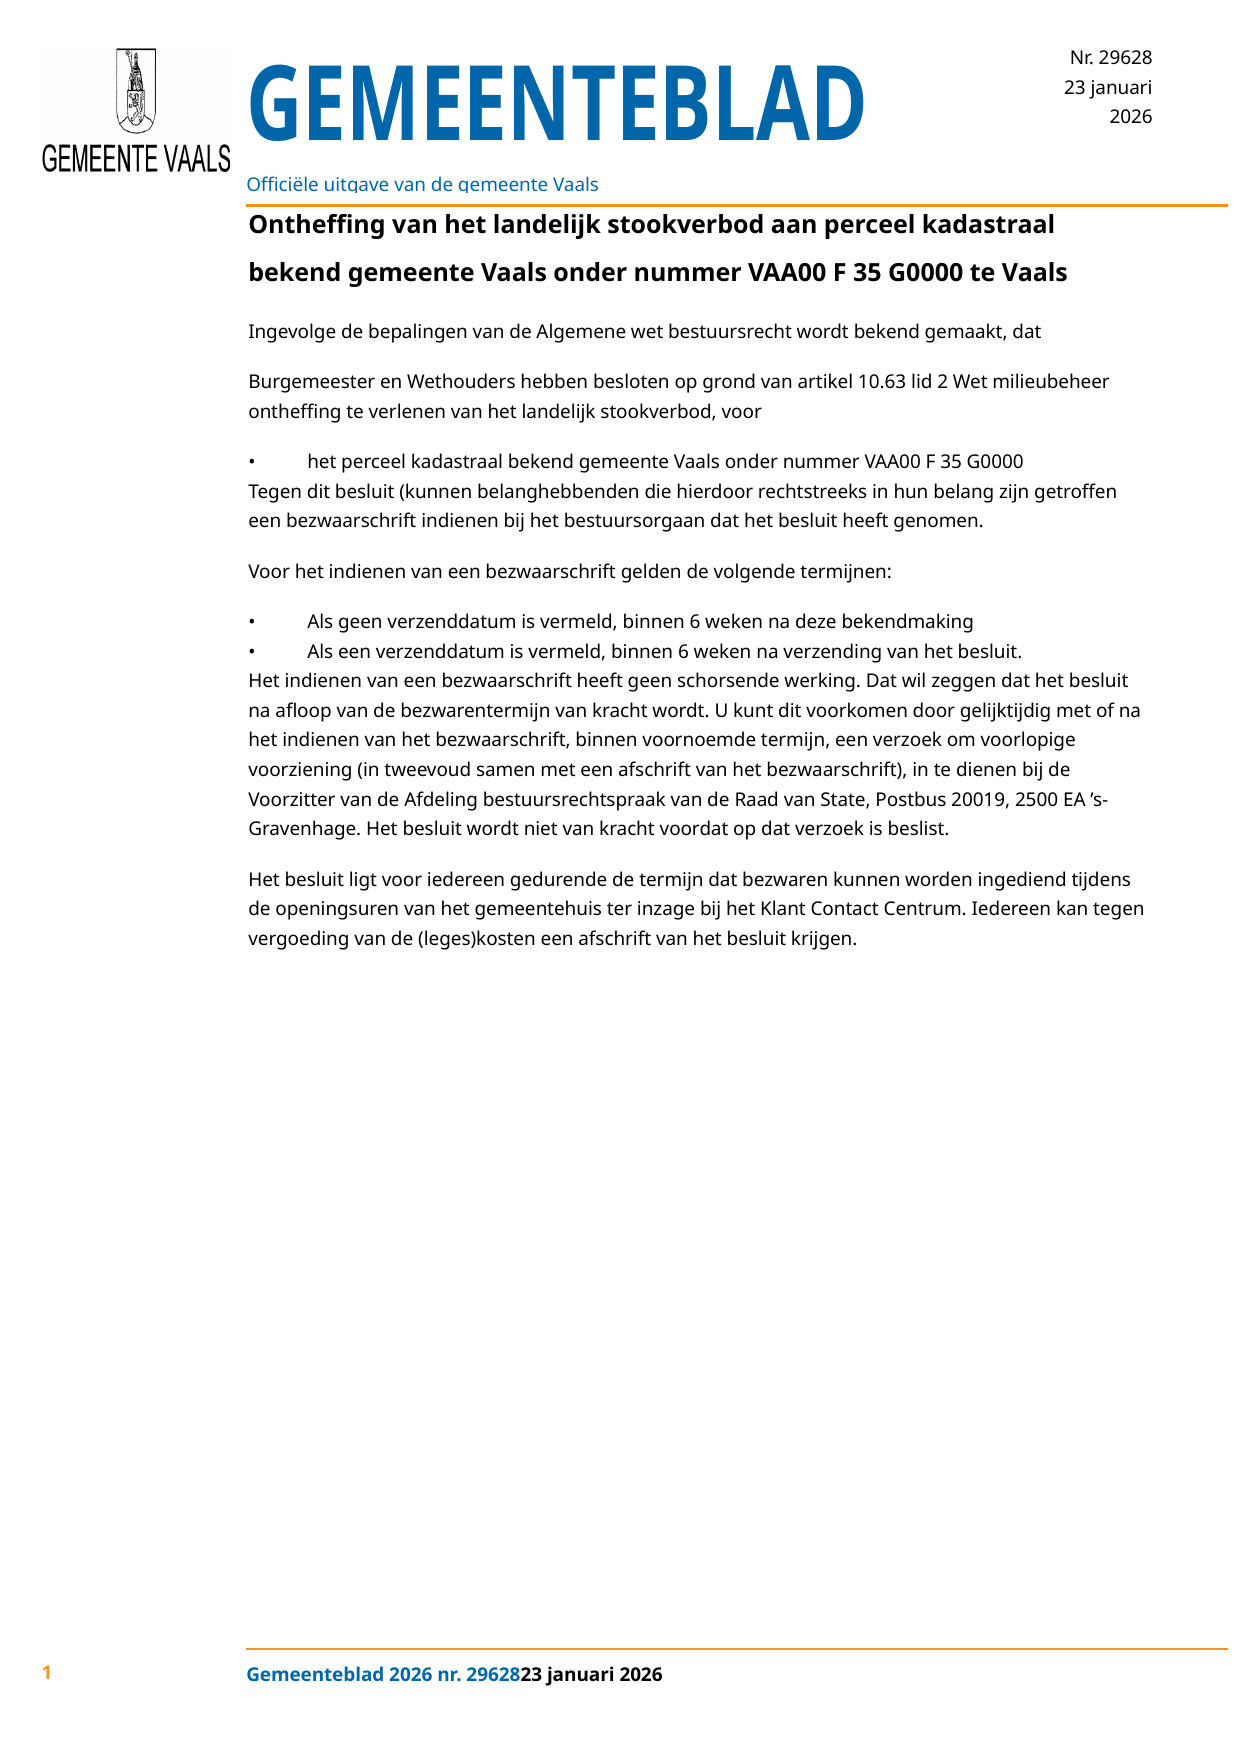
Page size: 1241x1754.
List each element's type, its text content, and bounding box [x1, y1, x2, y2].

text Burgemeester en Wethouders hebben besloten op grond van artikel 10.63 lid 2 Wet milieubeheer ontheffing te verlenen van het landelijk stookverbod, voor [248, 368, 1152, 424]
picture [41, 47, 231, 172]
text Ingevolge de bepalingen van de Algemene wet bestuursrecht wordt bekend gemaakt, dat [248, 318, 1152, 344]
text Ontheffing van het landelijk stookverbod aan perceel kadastraal bekend gemeente Vaals onder nummer VAA00 F 35 G0000 te Vaals [248, 207, 1152, 288]
text Voor het indienen van een bezwaarschrift gelden de volgende termijnen: [248, 558, 1152, 584]
list Als geen verzenddatum is vermeld, binnen 6 weken na deze bekendmaking [248, 608, 1152, 634]
list Als een verzenddatum is vermeld, binnen 6 weken na verzending van het besluit. [248, 638, 1152, 664]
text Het besluit ligt voor iedereen gedurende de termijn dat bezwaren kunnen worden ingediend tijdens de openingsuren van het gemeentehuis ter inzage bij het Klant Contact Centrum. Iedereen kan tegen vergoeding van de (leges)kosten een afschrift van het besluit krijgen. [248, 866, 1152, 951]
text Het indienen van een bezwaarschrift heeft geen schorsende werking. Dat wil zeggen dat het besluit na afloop van de bezwarentermijn van kracht wordt. U kunt dit voorkomen door gelijktijdig met of na het indienen van het bezwaarschrift, binnen voornoemde termijn, een verzoek om voorlopige voorziening (in tweevoud samen met een afschrift van het bezwaarschrift), in te dienen bij de Voorzitter van de Afdeling bestuursrechtspraak van de Raad van State, Postbus 20019, 2500 EA ’s-Gravenhage. Het besluit wordt niet van kracht voordat op dat verzoek is beslist. [248, 667, 1152, 841]
text Tegen dit besluit (kunnen belanghebbenden die hierdoor rechtstreeks in hun belang zijn getroffen een bezwaarschrift indienen bij het bestuursorgaan dat het besluit heeft genomen. [248, 478, 1152, 533]
list het perceel kadastraal bekend gemeente Vaals onder nummer VAA00 F 35 G0000 [248, 448, 1152, 474]
